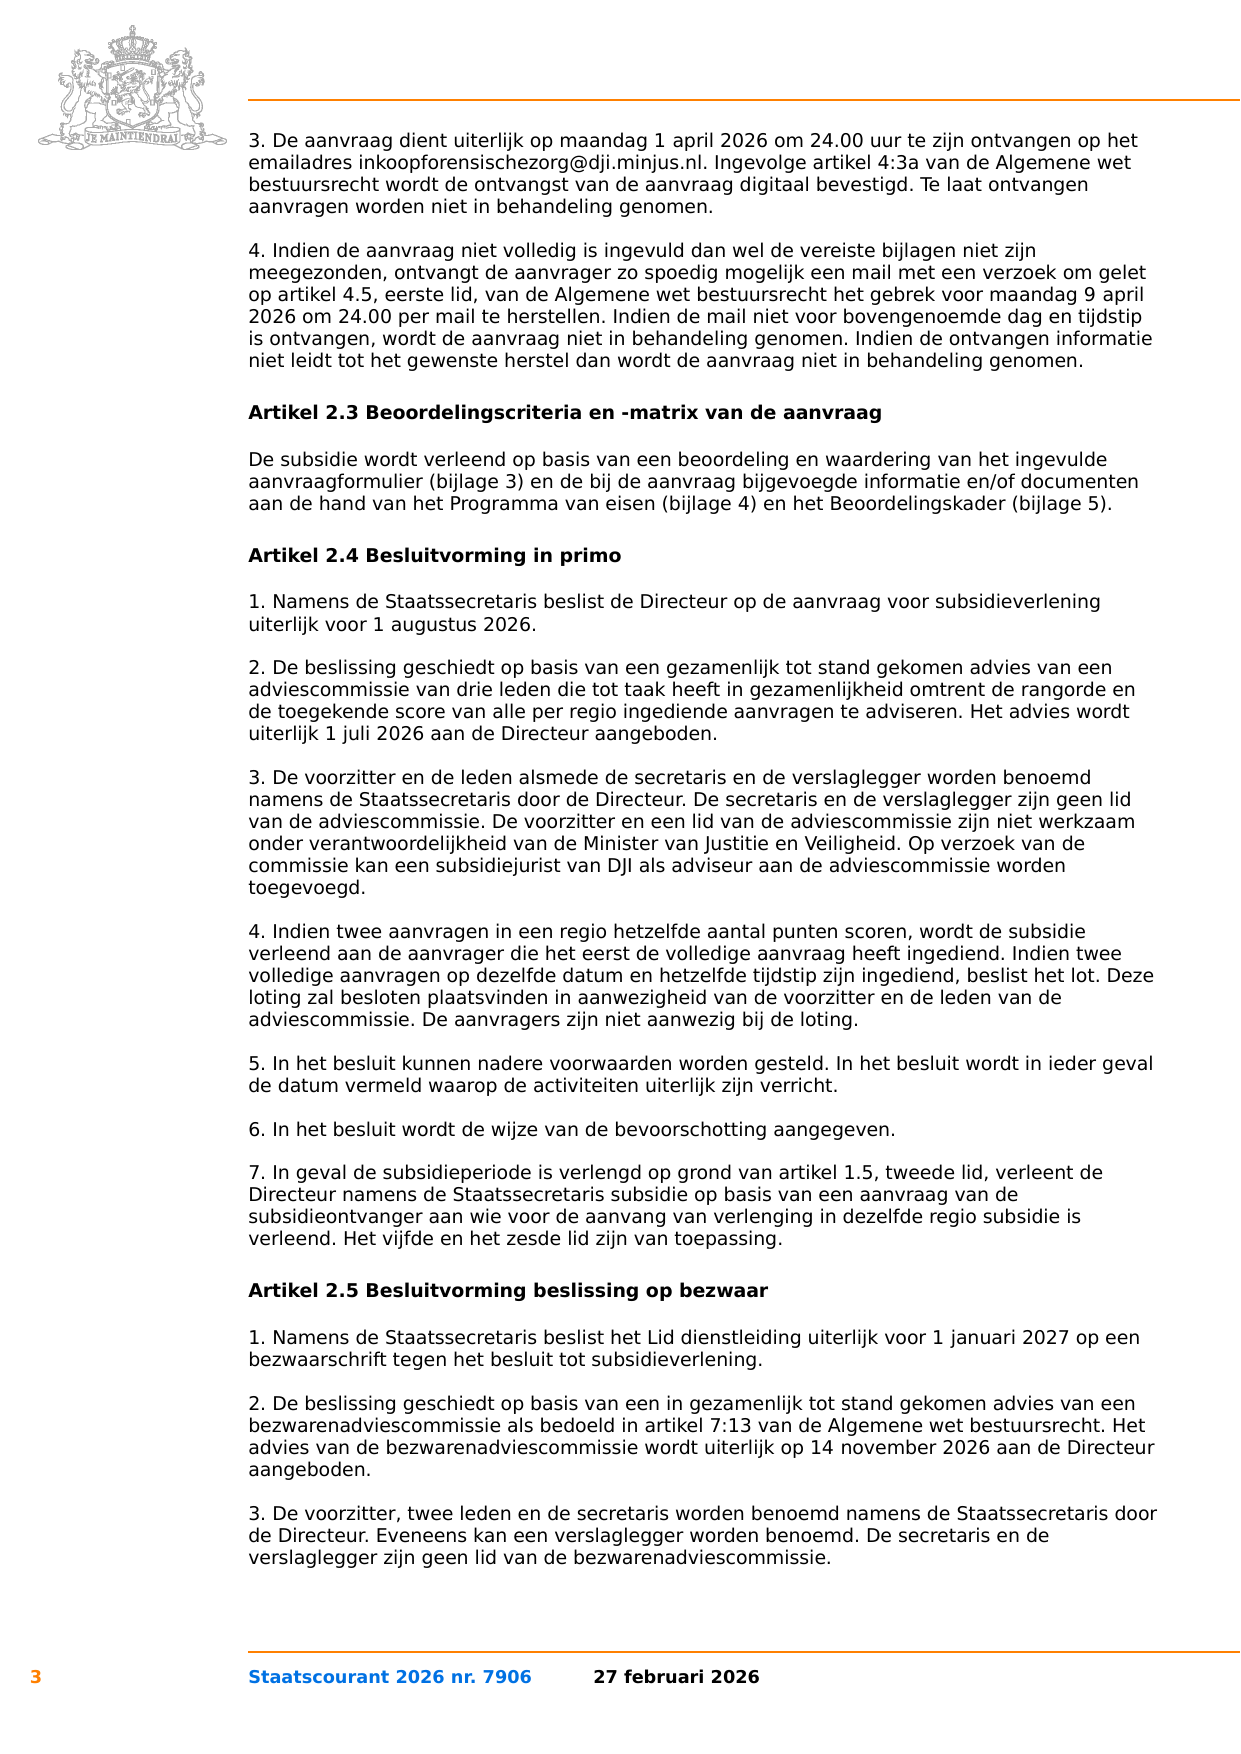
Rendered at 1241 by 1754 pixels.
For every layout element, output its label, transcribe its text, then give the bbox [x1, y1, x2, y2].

text 1. Namens de Staatssecretaris beslist het Lid dienstleiding uiterlijk voor 1 januari 2027 op een bezwaarschrift tegen het besluit tot subsidieverlening. [248, 1327, 1163, 1371]
text 2. De beslissing geschiedt op basis van een in gezamenlijk tot stand gekomen advies van een bezwarenadviescommissie als bedoeld in artikel 7:13 van de Algemene wet bestuursrecht. Het advies van de bezwarenadviescommissie wordt uiterlijk op 14 november 2026 aan de Directeur aangeboden. [248, 1393, 1163, 1481]
text 1. Namens de Staatssecretaris beslist de Directeur op de aanvraag voor subsidieverlening uiterlijk voor 1 augustus 2026. [248, 591, 1163, 635]
text 7. In geval de subsidieperiode is verlengd op grond van artikel 1.5, tweede lid, verleent de Directeur namens de Staatssecretaris subsidie op basis van een aanvraag van de subsidieontvanger aan wie voor de aanvang van verlenging in dezelfde regio subsidie is verleend. Het vijfde en het zesde lid zijn van toepassing. [248, 1162, 1163, 1250]
subtitle Artikel 2.4 Besluitvorming in primo [248, 544, 1163, 566]
subtitle Artikel 2.5 Besluitvorming beslissing op bezwaar [248, 1280, 1163, 1302]
text De subsidie wordt verleend op basis van een beoordeling en waardering van het ingevulde aanvraagformulier (bijlage 3) en de bij de aanvraag bijgevoegde informatie en/of documenten aan de hand van het Programma van eisen (bijlage 4) en het Beoordelingskader (bijlage 5). [248, 448, 1163, 514]
subtitle Artikel 2.3 Beoordelingscriteria en -matrix van de aanvraag [248, 402, 1163, 423]
picture [38, 25, 227, 150]
text 3. De voorzitter, twee leden en de secretaris worden benoemd namens de Staatssecretaris door de Directeur. Eveneens kan een verslaglegger worden benoemd. De secretaris en de verslaglegger zijn geen lid van de bezwarenadviescommissie. [248, 1503, 1163, 1569]
text 5. In het besluit kunnen nadere voorwaarden worden gesteld. In het besluit wordt in ieder geval de datum vermeld waarop de activiteiten uiterlijk zijn verricht. [248, 1053, 1163, 1097]
text 4. Indien twee aanvragen in een regio hetzelfde aantal punten scoren, wordt de subsidie verleend aan de aanvrager die het eerst de volledige aanvraag heeft ingediend. Indien twee volledige aanvragen op dezelfde datum en hetzelfde tijdstip zijn ingediend, beslist het lot. Deze loting zal besloten plaatsvinden in aanwezigheid van de voorzitter en de leden van de adviescommissie. De aanvragers zijn niet aanwezig bij de loting. [248, 921, 1163, 1031]
text 3. De aanvraag dient uiterlijk op maandag 1 april 2026 om 24.00 uur te zijn ontvangen op het emailadres inkoopforensischezorg@dji.minjus.nl. Ingevolge artikel 4:3a van de Algemene wet bestuursrecht wordt de ontvangst van de aanvraag digitaal bevestigd. Te laat ontvangen aanvragen worden niet in behandeling genomen. [248, 130, 1163, 218]
text 3. De voorzitter en de leden alsmede de secretaris en de verslaglegger worden benoemd namens de Staatssecretaris door de Directeur. De secretaris en de verslaglegger zijn geen lid van de adviescommissie. De voorzitter en een lid van de adviescommissie zijn niet werkzaam onder verantwoordelijkheid van de Minister van Justitie en Veiligheid. Op verzoek van de commissie kan een subsidiejurist van DJI als adviseur aan de adviescommissie worden toegevoegd. [248, 767, 1163, 899]
text 2. De beslissing geschiedt op basis van een gezamenlijk tot stand gekomen advies van een adviescommissie van drie leden die tot taak heeft in gezamenlijkheid omtrent de rangorde en de toegekende score van alle per regio ingediende aanvragen te adviseren. Het advies wordt uiterlijk 1 juli 2026 aan de Directeur aangeboden. [248, 657, 1163, 745]
text 4. Indien de aanvraag niet volledig is ingevuld dan wel de vereiste bijlagen niet zijn meegezonden, ontvangt de aanvrager zo spoedig mogelijk een mail met een verzoek om gelet op artikel 4.5, eerste lid, van de Algemene wet bestuursrecht het gebrek voor maandag 9 april 2026 om 24.00 per mail te herstellen. Indien de mail niet voor bovengenoemde dag en tijdstip is ontvangen, wordt de aanvraag niet in behandeling genomen. Indien de ontvangen informatie niet leidt tot het gewenste herstel dan wordt de aanvraag niet in behandeling genomen. [248, 240, 1163, 372]
text 6. In het besluit wordt de wijze van de bevoorschotting aangegeven. [248, 1118, 1163, 1140]
